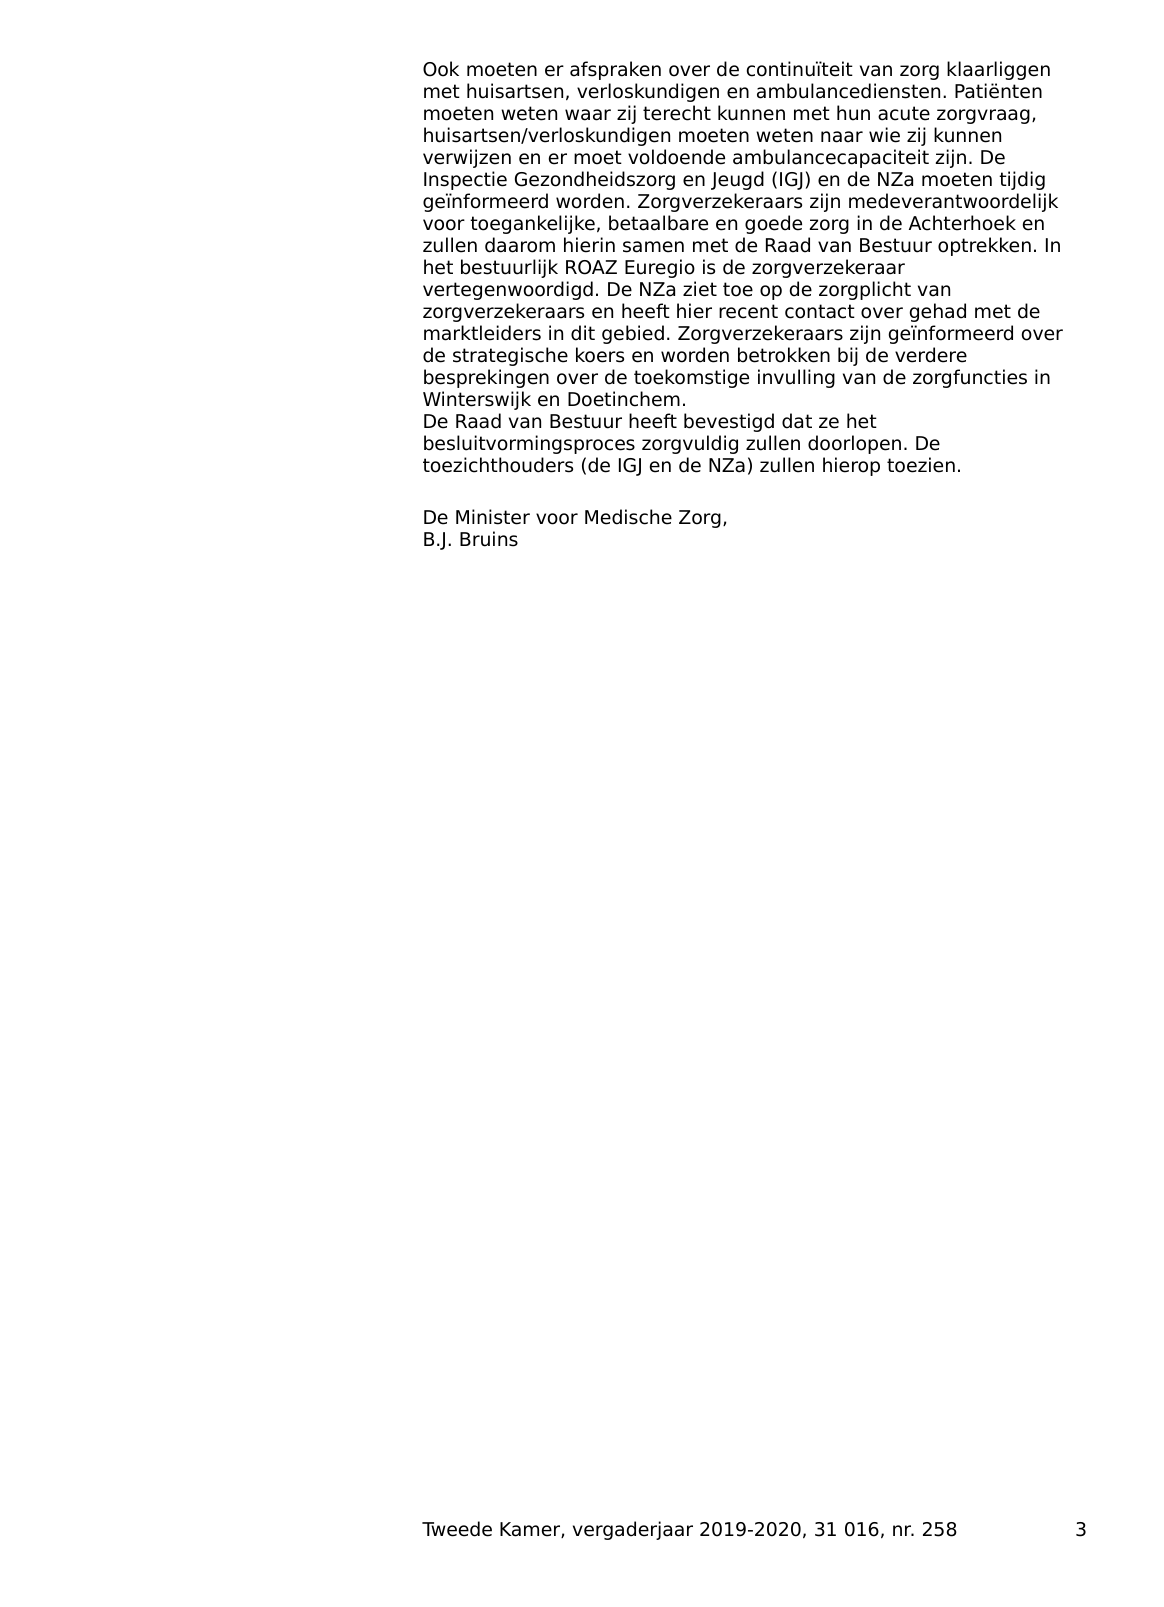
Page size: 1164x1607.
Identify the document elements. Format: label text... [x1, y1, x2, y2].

text De Minister voor Medische Zorg, B.J. Bruins [422, 507, 1087, 551]
text Ook moeten er afspraken over de continuïteit van zorg klaarliggen met huisartsen, verloskundigen en ambulancediensten. Patiënten moeten weten waar zij terecht kunnen met hun acute zorgvraag, huisartsen/verloskundigen moeten weten naar wie zij kunnen verwijzen en er moet voldoende ambulancecapaciteit zijn. De Inspectie Gezondheidszorg en Jeugd (IGJ) en de NZa moeten tijdig geïnformeerd worden. Zorgverzekeraars zijn medeverantwoordelijk voor toegankelijke, betaalbare en goede zorg in de Achterhoek en zullen daarom hierin samen met de Raad van Bestuur optrekken. In het bestuurlijk ROAZ Euregio is de zorgverzekeraar vertegenwoordigd. De NZa ziet toe op de zorgplicht van zorgverzekeraars en heeft hier recent contact over gehad met de marktleiders in dit gebied. Zorgverzekeraars zijn geïnformeerd over de strategische koers en worden betrokken bij de verdere besprekingen over de toekomstige invulling van de zorgfuncties in Winterswijk en Doetinchem. [422, 59, 1087, 411]
text De Raad van Bestuur heeft bevestigd dat ze het besluitvormingsproces zorgvuldig zullen doorlopen. De toezichthouders (de IGJ en de NZa) zullen hierop toezien. [422, 411, 1087, 477]
